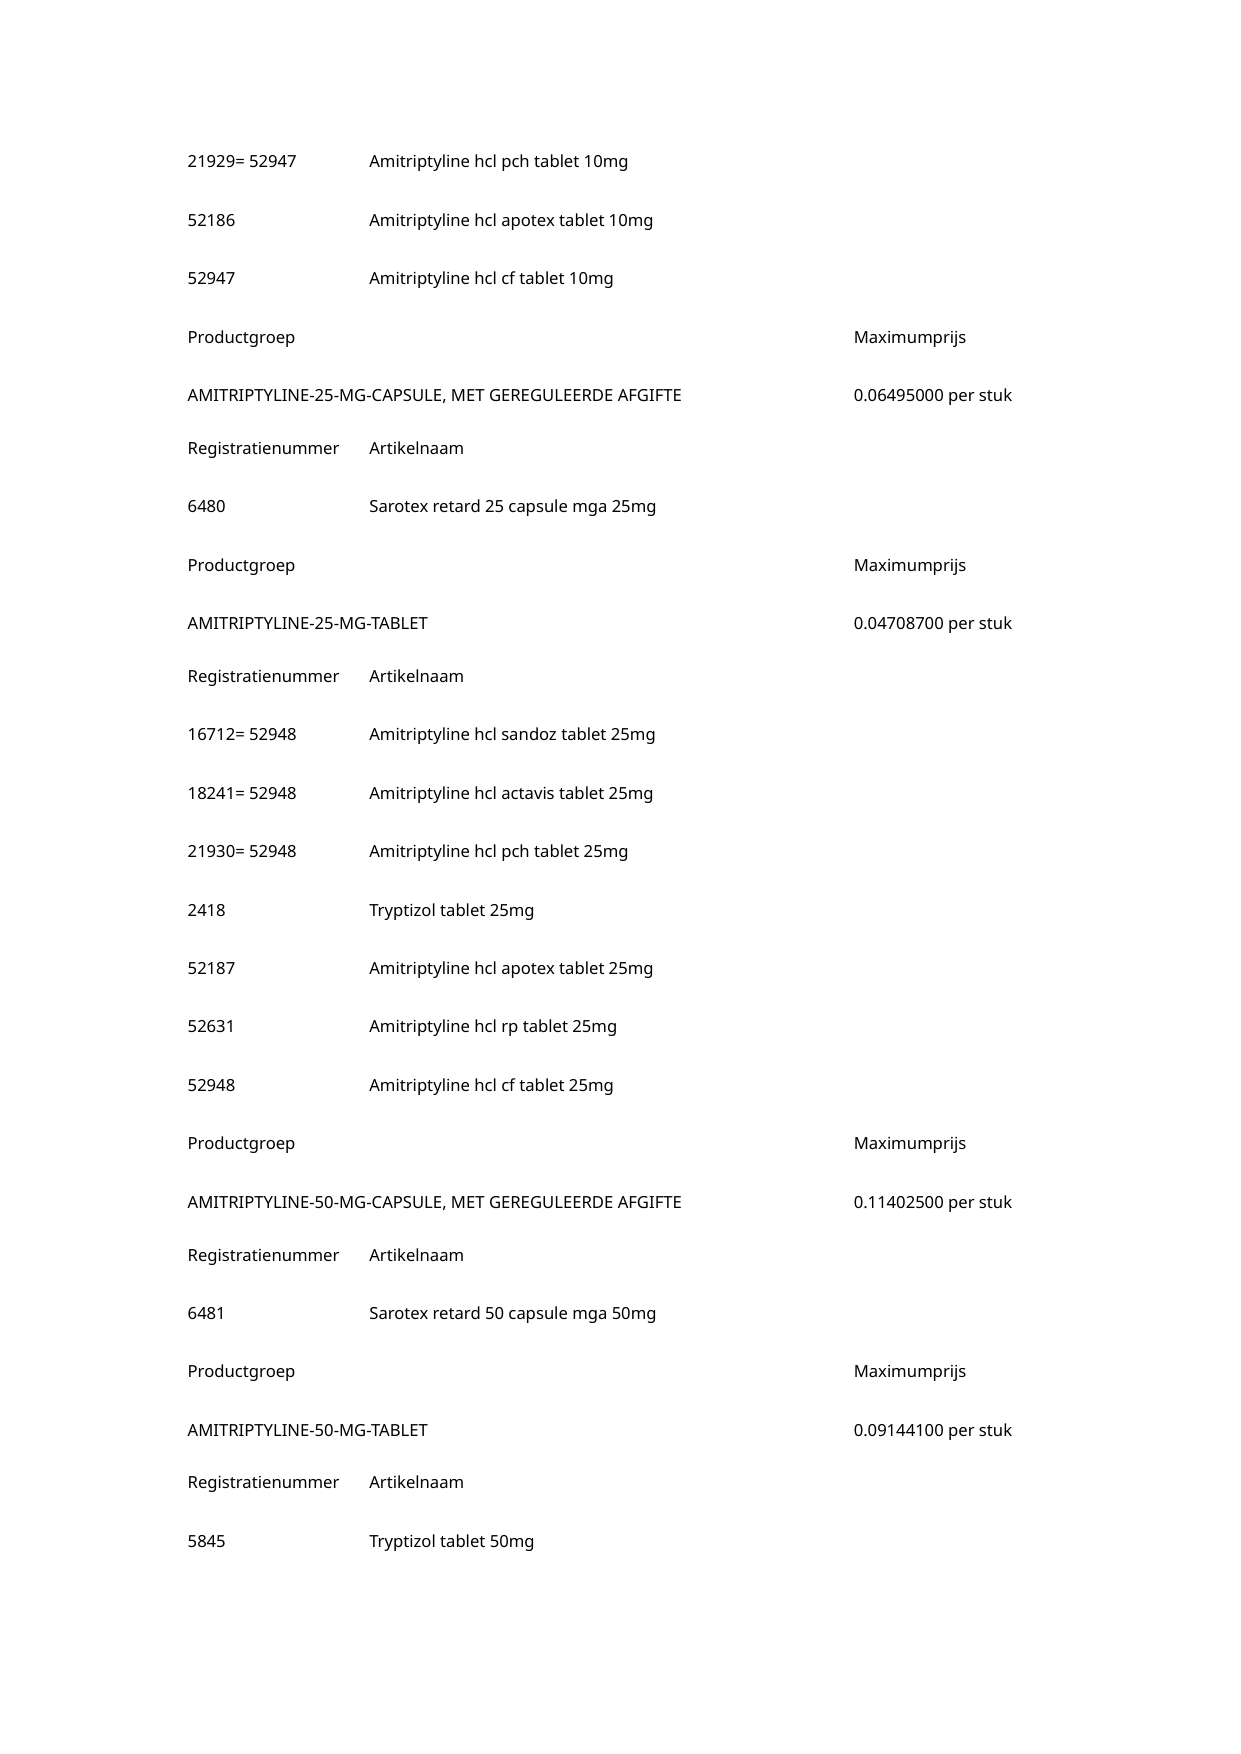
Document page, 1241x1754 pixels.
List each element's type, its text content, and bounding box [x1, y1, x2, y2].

table_cell [854, 781, 1053, 840]
table_cell [854, 495, 1053, 553]
table_cell 52631 [188, 1015, 369, 1073]
table_cell [854, 665, 1053, 723]
table_cell [854, 209, 1053, 267]
table_cell 52186 [188, 209, 369, 267]
table_cell Maximumprijs [854, 553, 1053, 612]
table_cell Registratienummer [188, 665, 369, 723]
table_cell 16712= 52948 [188, 723, 369, 781]
table_cell 6481 [188, 1302, 369, 1360]
table_cell [854, 723, 1053, 781]
table_cell Registratienummer [188, 1471, 369, 1529]
table_cell [369, 1360, 853, 1418]
table_cell Registratienummer [188, 436, 369, 495]
table_cell Maximumprijs [854, 325, 1053, 384]
table_cell Amitriptyline hcl cf tablet 25mg [369, 1074, 853, 1132]
table_cell [854, 1302, 1053, 1360]
table_cell [854, 1530, 1053, 1588]
table_cell [854, 957, 1053, 1015]
table_cell Productgroep [188, 553, 369, 612]
table_cell AMITRIPTYLINE-50-MG-CAPSULE, MET GEREGULEERDE AFGIFTE [188, 1190, 853, 1243]
table_cell Sarotex retard 25 capsule mga 25mg [369, 495, 853, 553]
table_cell Amitriptyline hcl rp tablet 25mg [369, 1015, 853, 1073]
table_cell 52947 [188, 267, 369, 325]
table_cell 18241= 52948 [188, 781, 369, 840]
table_cell Artikelnaam [369, 665, 853, 723]
table_cell 21929= 52947 [188, 150, 369, 208]
table_cell 0.06495000 per stuk [854, 384, 1053, 436]
table_cell [854, 436, 1053, 495]
table_cell AMITRIPTYLINE-25-MG-TABLET [188, 612, 853, 664]
table_cell Registratienummer [188, 1243, 369, 1302]
table_cell [854, 150, 1053, 208]
table_cell AMITRIPTYLINE-50-MG-TABLET [188, 1419, 853, 1471]
table_cell Amitriptyline hcl apotex tablet 25mg [369, 957, 853, 1015]
table_cell [369, 553, 853, 612]
table_cell Sarotex retard 50 capsule mga 50mg [369, 1302, 853, 1360]
table_cell Artikelnaam [369, 1471, 853, 1529]
table_cell AMITRIPTYLINE-25-MG-CAPSULE, MET GEREGULEERDE AFGIFTE [188, 384, 853, 436]
table_cell [369, 1132, 853, 1190]
table_cell Productgroep [188, 325, 369, 384]
table_cell Productgroep [188, 1132, 369, 1190]
table_cell Maximumprijs [854, 1132, 1053, 1190]
table_cell [854, 1074, 1053, 1132]
table_cell [854, 840, 1053, 898]
table_cell 2418 [188, 898, 369, 957]
table_cell 52187 [188, 957, 369, 1015]
table_cell 6480 [188, 495, 369, 553]
table_cell Amitriptyline hcl sandoz tablet 25mg [369, 723, 853, 781]
table_cell [369, 325, 853, 384]
table_cell 0.11402500 per stuk [854, 1190, 1053, 1243]
table_cell 0.04708700 per stuk [854, 612, 1053, 664]
table_cell Tryptizol tablet 50mg [369, 1530, 853, 1588]
table_cell [854, 1243, 1053, 1302]
table_cell 5845 [188, 1530, 369, 1588]
table_cell Artikelnaam [369, 436, 853, 495]
table_cell Amitriptyline hcl pch tablet 10mg [369, 150, 853, 208]
table_cell [854, 267, 1053, 325]
table_cell [854, 1015, 1053, 1073]
table_cell Maximumprijs [854, 1360, 1053, 1418]
table_cell [854, 1471, 1053, 1529]
table_cell Amitriptyline hcl cf tablet 10mg [369, 267, 853, 325]
table_cell Amitriptyline hcl actavis tablet 25mg [369, 781, 853, 840]
table_cell [854, 898, 1053, 957]
table_cell Productgroep [188, 1360, 369, 1418]
table_cell Artikelnaam [369, 1243, 853, 1302]
table_cell Tryptizol tablet 25mg [369, 898, 853, 957]
table_cell Amitriptyline hcl apotex tablet 10mg [369, 209, 853, 267]
table_cell 21930= 52948 [188, 840, 369, 898]
table_cell 0.09144100 per stuk [854, 1419, 1053, 1471]
table_cell Amitriptyline hcl pch tablet 25mg [369, 840, 853, 898]
table_cell 52948 [188, 1074, 369, 1132]
